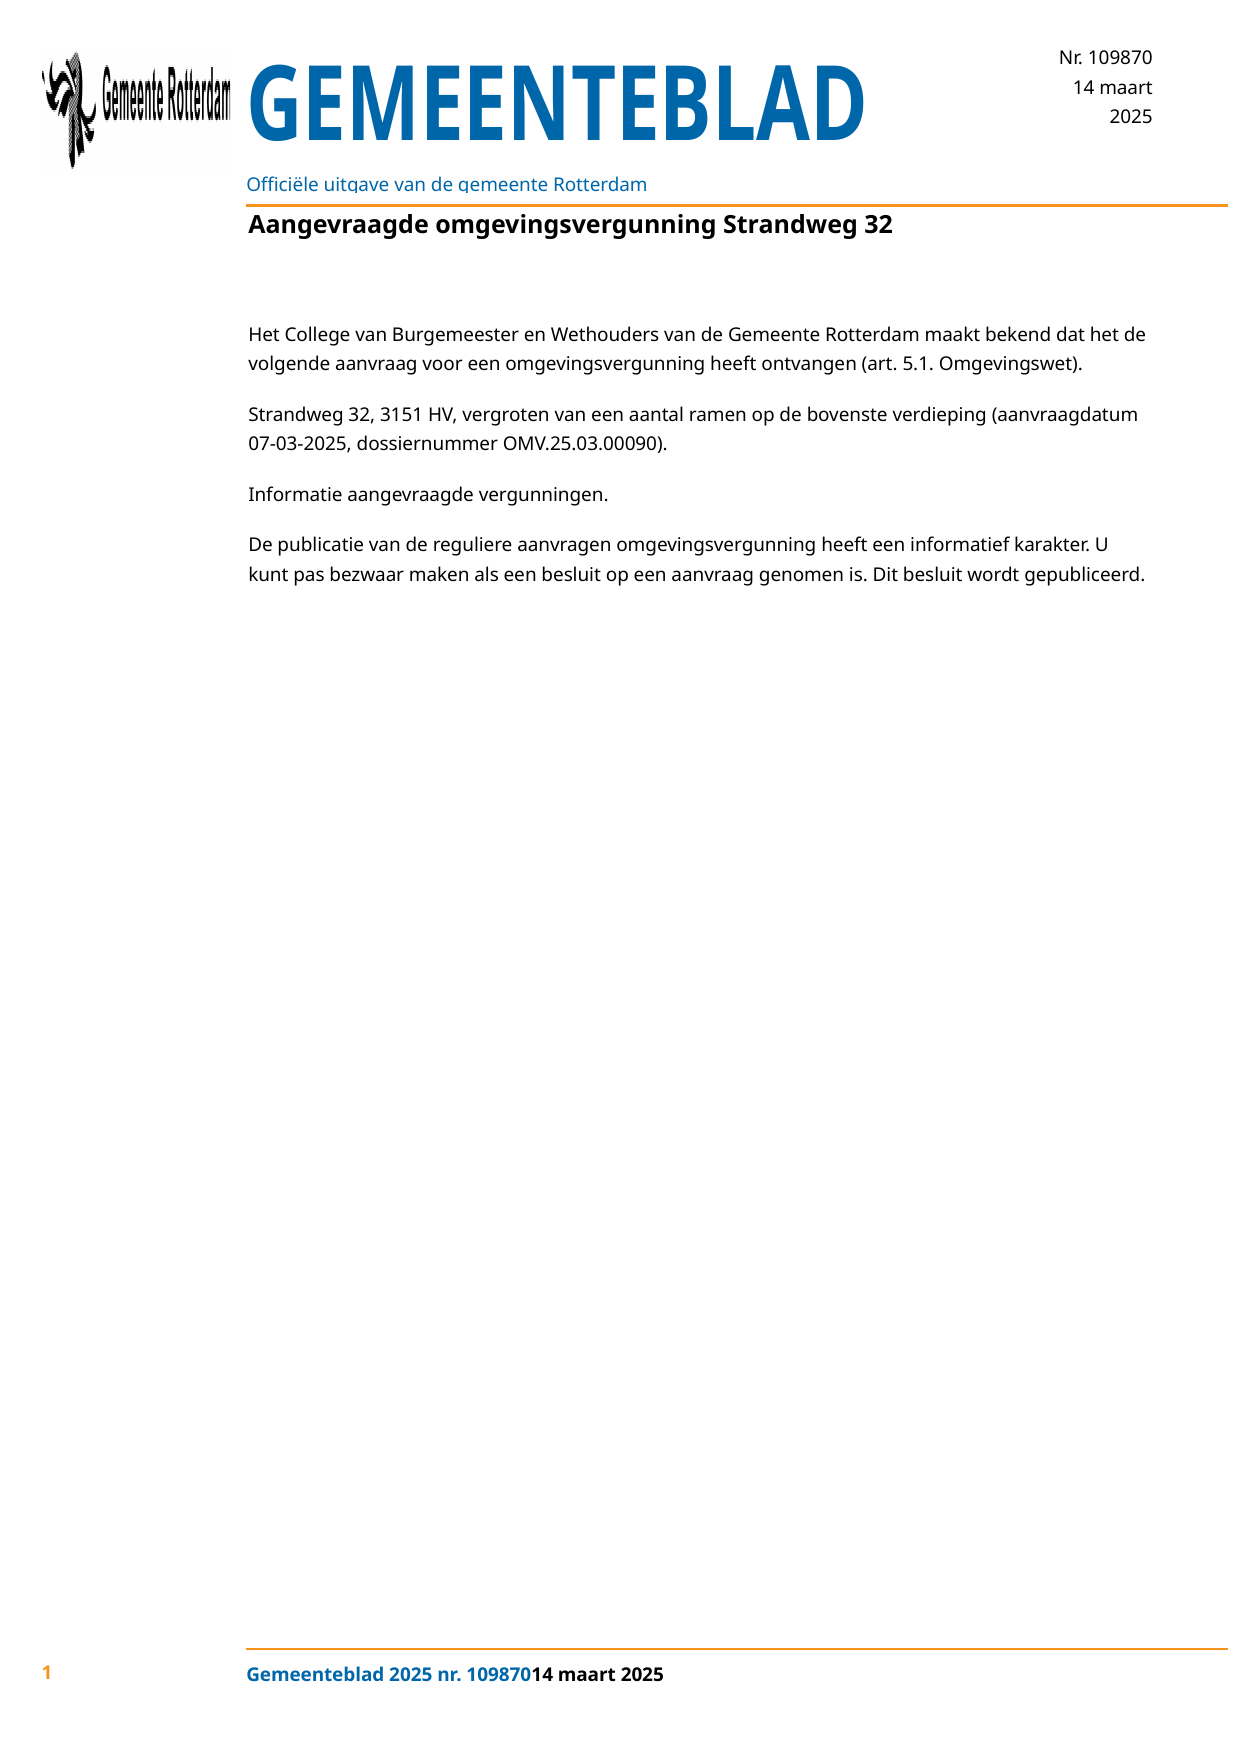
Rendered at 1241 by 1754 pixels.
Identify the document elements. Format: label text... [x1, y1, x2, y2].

picture [41, 47, 231, 172]
text Strandweg 32, 3151 HV, vergroten van een aantal ramen op de bovenste verdieping (aanvraagdatum 07-03-2025, dossiernummer OMV.25.03.00090). [248, 401, 1152, 456]
text Het College van Burgemeester en Wethouders van de Gemeente Rotterdam maakt bekend dat het de volgende aanvraag voor een omgevingsvergunning heeft ontvangen (art. 5.1. Omgevingswet). [248, 321, 1152, 376]
text Aangevraagde omgevingsvergunning Strandweg 32 [248, 207, 1152, 241]
text Informatie aangevraagde vergunningen. [248, 481, 1152, 506]
text De publicatie van de reguliere aanvragen omgevingsvergunning heeft een informatief karakter. U kunt pas bezwaar maken als een besluit op een aanvraag genomen is. Dit besluit wordt gepubliceerd. [248, 531, 1152, 586]
